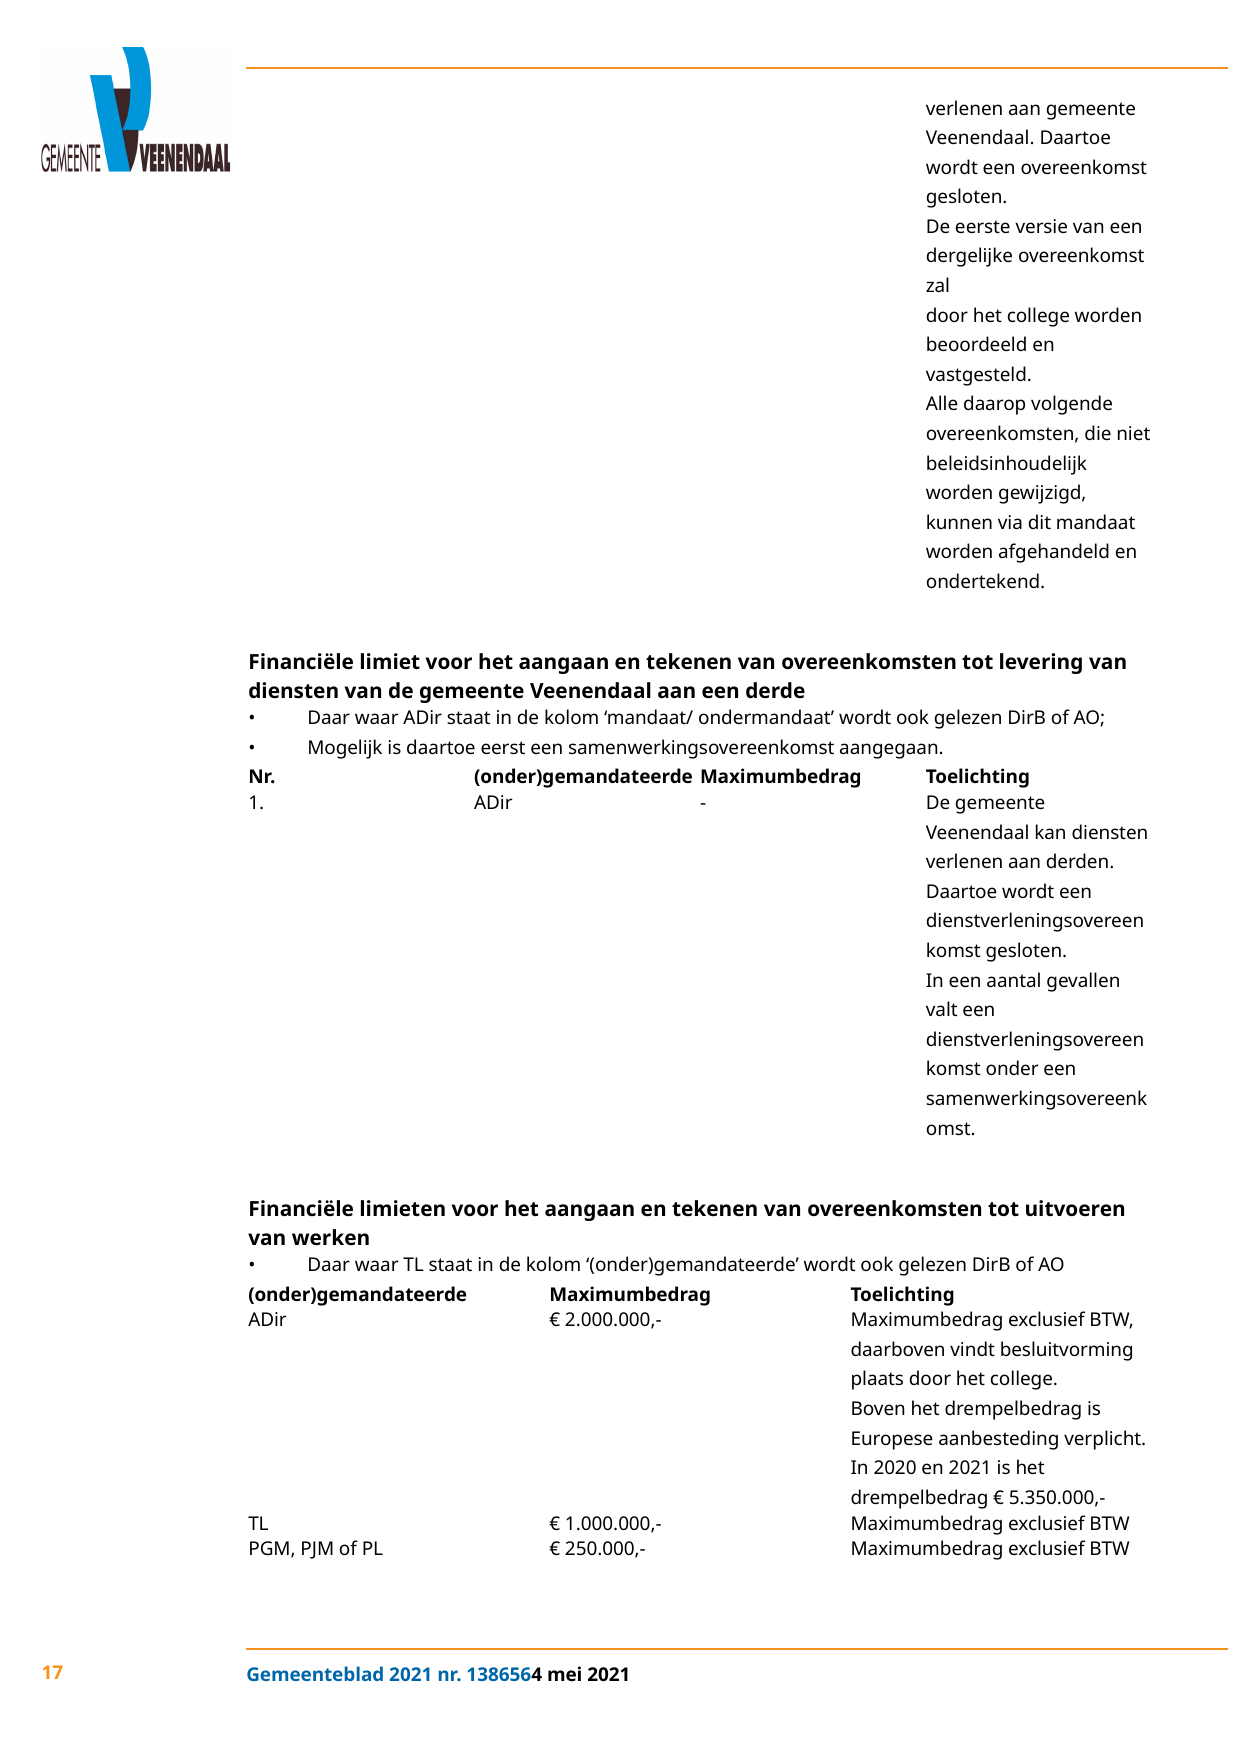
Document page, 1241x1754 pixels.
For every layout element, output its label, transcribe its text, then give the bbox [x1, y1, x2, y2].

table_header Toelichting [850, 1281, 1152, 1306]
table_header (onder)gemandateerde [248, 1281, 549, 1306]
list Mogelijk is daartoe eerst een samenwerkingsovereenkomst aangegaan. [248, 734, 1152, 760]
table_header Maximumbedrag [549, 1281, 850, 1306]
table_cell - [700, 95, 926, 594]
table_cell Maximumbedrag exclusief BTW [850, 1510, 1152, 1535]
table_header Nr. [248, 764, 474, 789]
table_cell PGM, PJM of PL [248, 1535, 549, 1561]
list Daar waar ADir staat in de kolom ‘mandaat/ ondermandaat’ wordt ook gelezen DirB of AO; [248, 704, 1152, 730]
picture [41, 47, 130, 172]
table_cell - [700, 789, 926, 1141]
table_cell Maximumbedrag exclusief BTW [850, 1535, 1152, 1561]
table_cell Maximumbedrag exclusief BTW, daarboven vindt besluitvorming plaats door het college. Boven het drempelbedrag is Europese aanbesteding verplicht. In 2020 en 2021 is het drempelbedrag € 5.350.000,- [850, 1306, 1152, 1510]
table_header Toelichting [926, 764, 1152, 789]
text Financiële limiet voor het aangaan en tekenen van overeenkomsten tot levering van diensten van de gemeente Veenendaal aan een derde [248, 647, 1152, 704]
list Daar waar TL staat in de kolom ‘(onder)gemandateerde’ wordt ook gelezen DirB of AO [248, 1251, 1152, 1277]
table_cell [248, 95, 474, 594]
table_header Maximumbedrag [700, 764, 926, 789]
table_cell € 2.000.000,- [549, 1306, 850, 1510]
table_cell € 250.000,- [549, 1535, 850, 1561]
table_cell ADir [248, 1306, 549, 1510]
text Financiële limieten voor het aangaan en tekenen van overeenkomsten tot uitvoeren van werken [248, 1194, 1152, 1251]
table_header (onder)gemandateerde [474, 764, 700, 789]
table_cell € 1.000.000,- [549, 1510, 850, 1535]
picture [123, 47, 231, 172]
table_cell ADir [474, 789, 700, 1141]
table_cell De gemeente Veenendaal kan diensten verlenen aan derden. Daartoe wordt een dienstverleningsovereenkomst gesloten. In een aantal gevallen valt een dienstverleningsovereenkomst onder een samenwerkingsovereenkomst. [926, 789, 1152, 1141]
table_cell 1. [248, 789, 474, 1141]
table_cell TL [248, 1510, 549, 1535]
table_cell [474, 95, 700, 594]
table_cell verlenen aan gemeente Veenendaal. Daartoe wordt een overeenkomst gesloten. De eerste versie van een dergelijke overeenkomst zal door het college worden beoordeeld en vastgesteld. Alle daarop volgende overeenkomsten, die niet beleidsinhoudelijk worden gewijzigd, kunnen via dit mandaat worden afgehandeld en ondertekend. [926, 95, 1152, 594]
